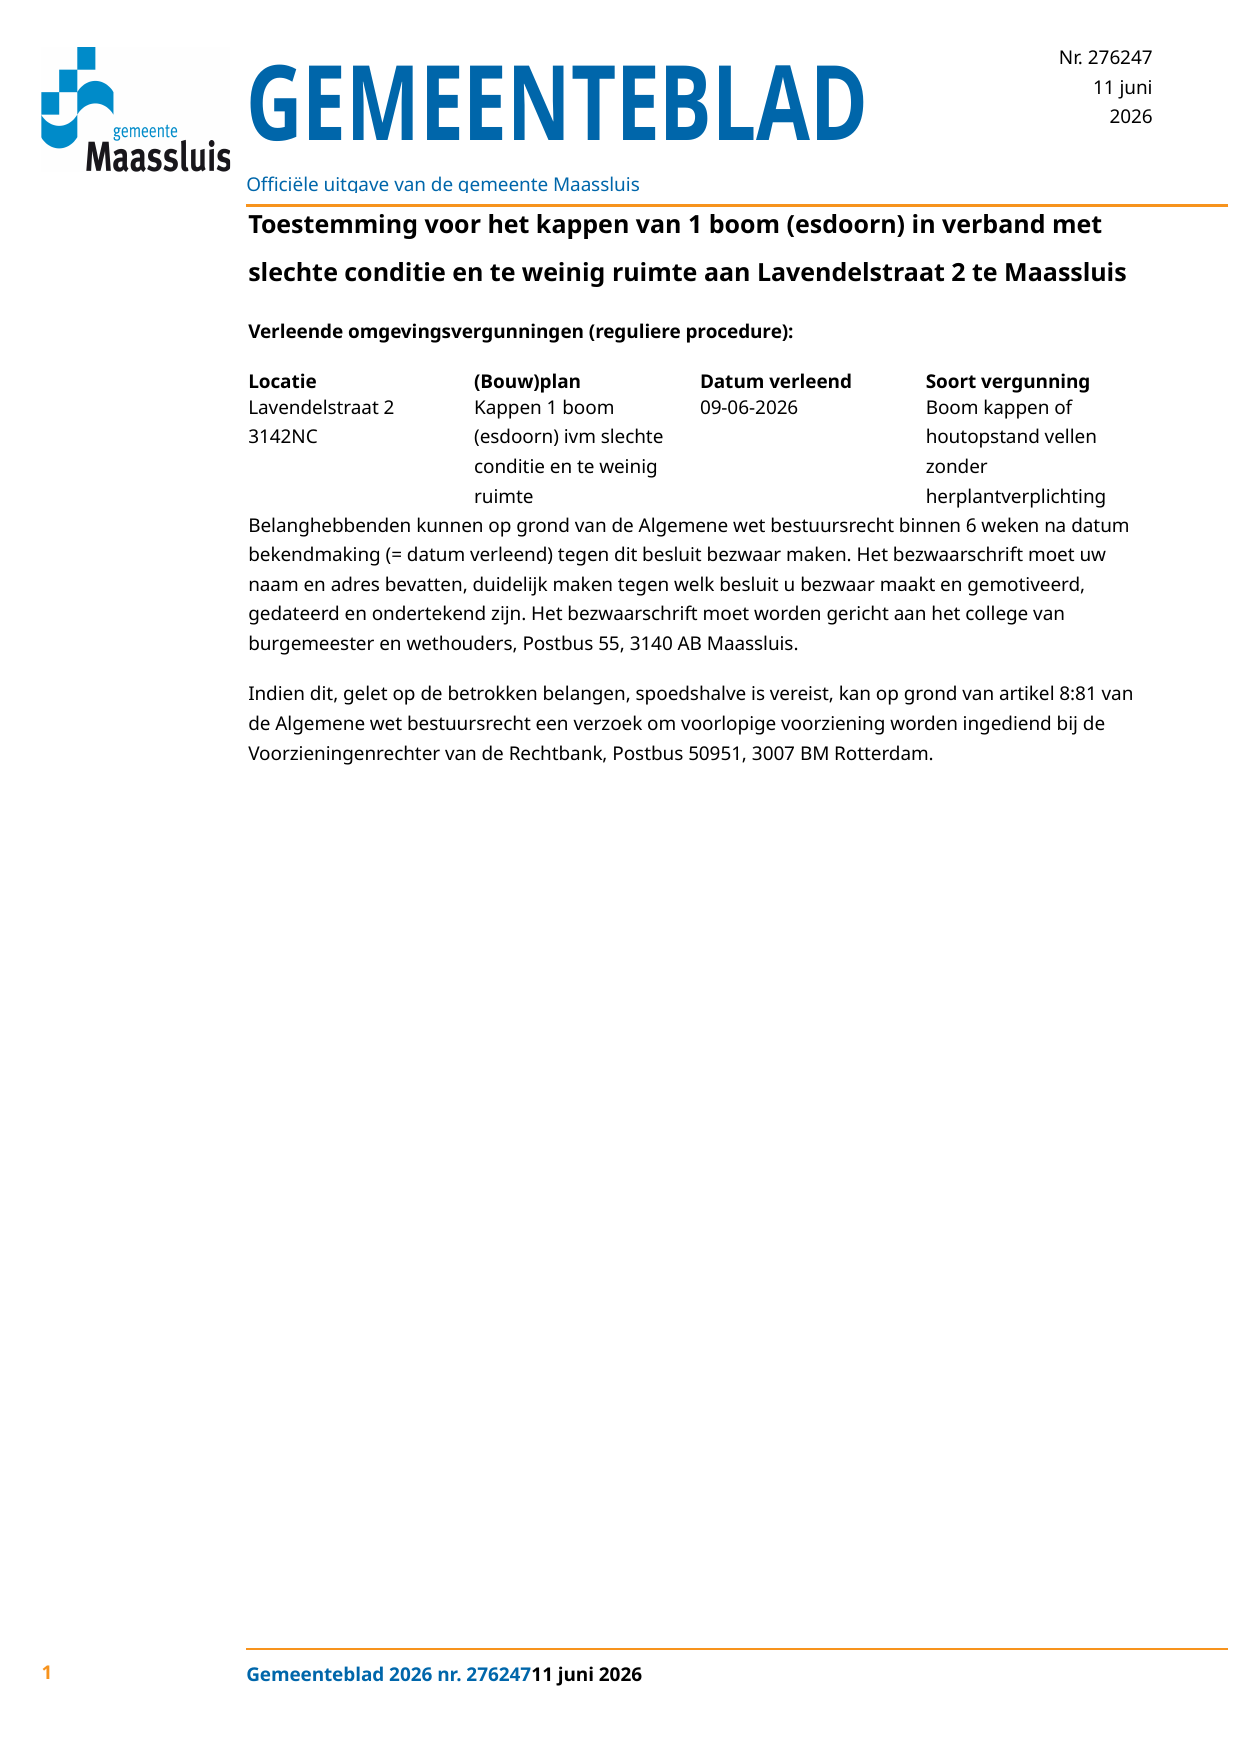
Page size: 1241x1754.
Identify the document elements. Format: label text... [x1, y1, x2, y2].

picture [41, 47, 77, 92]
table_cell 09-06-2026 [700, 394, 926, 509]
table_header (Bouw)plan [474, 369, 700, 394]
text Verleende omgevingsvergunningen (reguliere procedure): [248, 318, 1152, 344]
table_header Soort vergunning [926, 369, 1152, 394]
table_cell Lavendelstraat 2 3142NC [248, 394, 474, 509]
text Belanghebbenden kunnen op grond van de Algemene wet bestuursrecht binnen 6 weken na datum bekendmaking (= datum verleend) tegen dit besluit bezwaar maken. Het bezwaarschrift moet uw naam en adres bevatten, duidelijk maken tegen welk besluit u bezwaar maakt en gemotiveerd, gedateerd en ondertekend zijn. Het bezwaarschrift moet worden gericht aan het college van burgemeester en wethouders, Postbus 55, 3140 AB Maassluis. [248, 512, 1152, 656]
table_header Locatie [248, 369, 474, 394]
table_header Datum verleend [700, 369, 926, 394]
text Indien dit, gelet op de betrokken belangen, spoedshalve is vereist, kan op grond van artikel 8:81 van de Algemene wet bestuursrecht een verzoek om voorlopige voorziening worden ingediend bij de Voorzieningenrechter van de Rechtbank, Postbus 50951, 3007 BM Rotterdam. [248, 681, 1152, 766]
text Toestemming voor het kappen van 1 boom (esdoorn) in verband met slechte conditie en te weinig ruimte aan Lavendelstraat 2 te Maassluis [248, 207, 1152, 288]
table_cell Kappen 1 boom (esdoorn) ivm slechte conditie en te weinig ruimte [474, 394, 700, 509]
picture [41, 47, 231, 172]
table_cell Boom kappen of houtopstand vellen zonder herplantverplichting [926, 394, 1152, 509]
